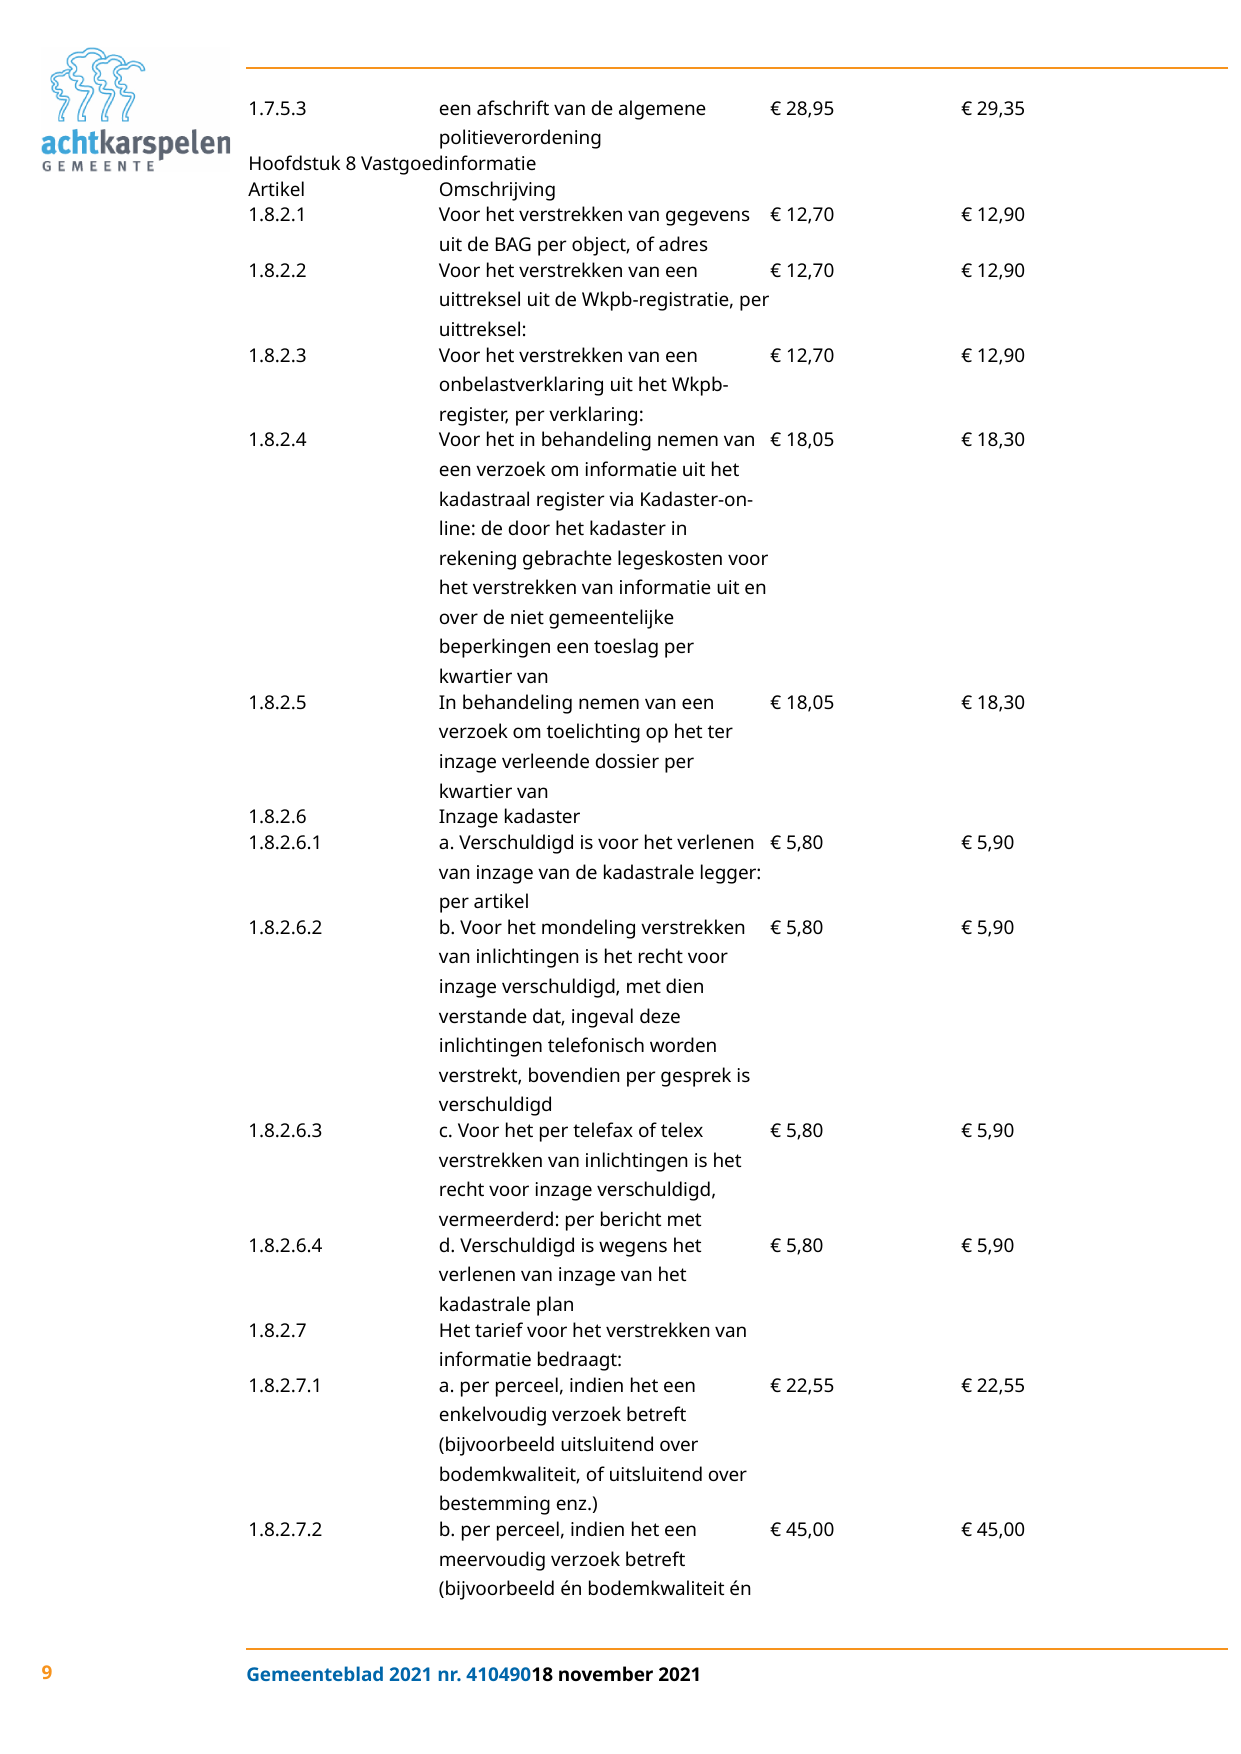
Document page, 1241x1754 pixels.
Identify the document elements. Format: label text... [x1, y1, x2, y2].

table_cell een afschrift van de algemene politieverordening [439, 95, 770, 150]
table_cell 1.8.2.2 [248, 257, 439, 342]
table_cell € 5,80 [770, 829, 961, 914]
table_cell 1.8.2.6.3 [248, 1118, 439, 1232]
table_cell 1.8.2.5 [248, 689, 439, 803]
table_cell € 45,00 [770, 1516, 961, 1601]
table_cell In behandeling nemen van een verzoek om toelichting op het ter inzage verleende dossier per kwartier van [439, 689, 770, 803]
table_cell € 5,90 [961, 1118, 1152, 1232]
table_cell [961, 1317, 1152, 1372]
table_cell € 18,30 [961, 427, 1152, 689]
table_cell d. Verschuldigd is wegens het verlenen van inzage van het kadastrale plan [439, 1232, 770, 1317]
table_cell a. per perceel, indien het een enkelvoudig verzoek betreft (bijvoorbeeld uitsluitend over bodemkwaliteit, of uitsluitend over bestemming enz.) [439, 1372, 770, 1516]
table_cell b. Voor het mondeling verstrekken van inlichtingen is het recht voor inzage verschuldigd, met dien verstande dat, ingeval deze inlichtingen telefonisch worden verstrekt, bovendien per gesprek is verschuldigd [439, 914, 770, 1117]
table_cell a. Verschuldigd is voor het verlenen van inzage van de kadastrale legger: per artikel [439, 829, 770, 914]
table_cell € 45,00 [961, 1516, 1152, 1601]
picture [41, 47, 231, 172]
table_cell b. per perceel, indien het een meervoudig verzoek betreft (bijvoorbeeld én bodemkwaliteit én [439, 1516, 770, 1601]
table_cell € 18,30 [961, 689, 1152, 803]
table_cell Inzage kadaster [439, 804, 770, 829]
table_cell Hoofdstuk 8 Vastgoedinformatie [248, 150, 1152, 176]
table_cell € 12,90 [961, 202, 1152, 257]
table_cell € 5,80 [770, 1232, 961, 1317]
table_cell € 5,90 [961, 829, 1152, 914]
table_cell € 22,55 [770, 1372, 961, 1516]
table_cell Omschrijving [439, 176, 770, 202]
table_cell € 5,80 [770, 1118, 961, 1232]
table_cell [770, 804, 961, 829]
table_cell 1.8.2.6.1 [248, 829, 439, 914]
table_cell Artikel [248, 176, 439, 202]
table_cell 1.8.2.4 [248, 427, 439, 689]
table_cell € 28,95 [770, 95, 961, 150]
table_cell € 12,70 [770, 342, 961, 427]
table_cell 1.7.5.3 [248, 95, 439, 150]
table_cell € 5,90 [961, 1232, 1152, 1317]
table_cell 1.8.2.7.2 [248, 1516, 439, 1601]
table_cell 1.8.2.1 [248, 202, 439, 257]
table_cell [770, 1317, 961, 1372]
table_cell € 12,70 [770, 257, 961, 342]
table_cell Voor het verstrekken van een onbelastverklaring uit het Wkpb-register, per verklaring: [439, 342, 770, 427]
table_cell [961, 176, 1152, 202]
table_cell 1.8.2.6.4 [248, 1232, 439, 1317]
table_cell 1.8.2.7 [248, 1317, 439, 1372]
table_cell € 12,90 [961, 342, 1152, 427]
table_cell € 18,05 [770, 427, 961, 689]
table_cell € 5,90 [961, 914, 1152, 1117]
table_cell 1.8.2.3 [248, 342, 439, 427]
table_cell € 12,70 [770, 202, 961, 257]
table_cell c. Voor het per telefax of telex verstrekken van inlichtingen is het recht voor inzage verschuldigd, vermeerderd: per bericht met [439, 1118, 770, 1232]
table_cell € 18,05 [770, 689, 961, 803]
table_cell 1.8.2.7.1 [248, 1372, 439, 1516]
table_cell € 12,90 [961, 257, 1152, 342]
table_cell 1.8.2.6.2 [248, 914, 439, 1117]
table_cell Voor het verstrekken van een uittreksel uit de Wkpb-registratie, per uittreksel: [439, 257, 770, 342]
table_cell € 5,80 [770, 914, 961, 1117]
table_cell [961, 804, 1152, 829]
table_cell [770, 176, 961, 202]
table_cell Voor het in behandeling nemen van een verzoek om informatie uit het kadastraal register via Kadaster-on-line: de door het kadaster in rekening gebrachte legeskosten voor het verstrekken van informatie uit en over de niet gemeentelijke beperkingen een toeslag per kwartier van [439, 427, 770, 689]
table_cell 1.8.2.6 [248, 804, 439, 829]
table_cell Voor het verstrekken van gegevens uit de BAG per object, of adres [439, 202, 770, 257]
table_cell € 22,55 [961, 1372, 1152, 1516]
table_cell € 29,35 [961, 95, 1152, 150]
table_cell Het tarief voor het verstrekken van informatie bedraagt: [439, 1317, 770, 1372]
